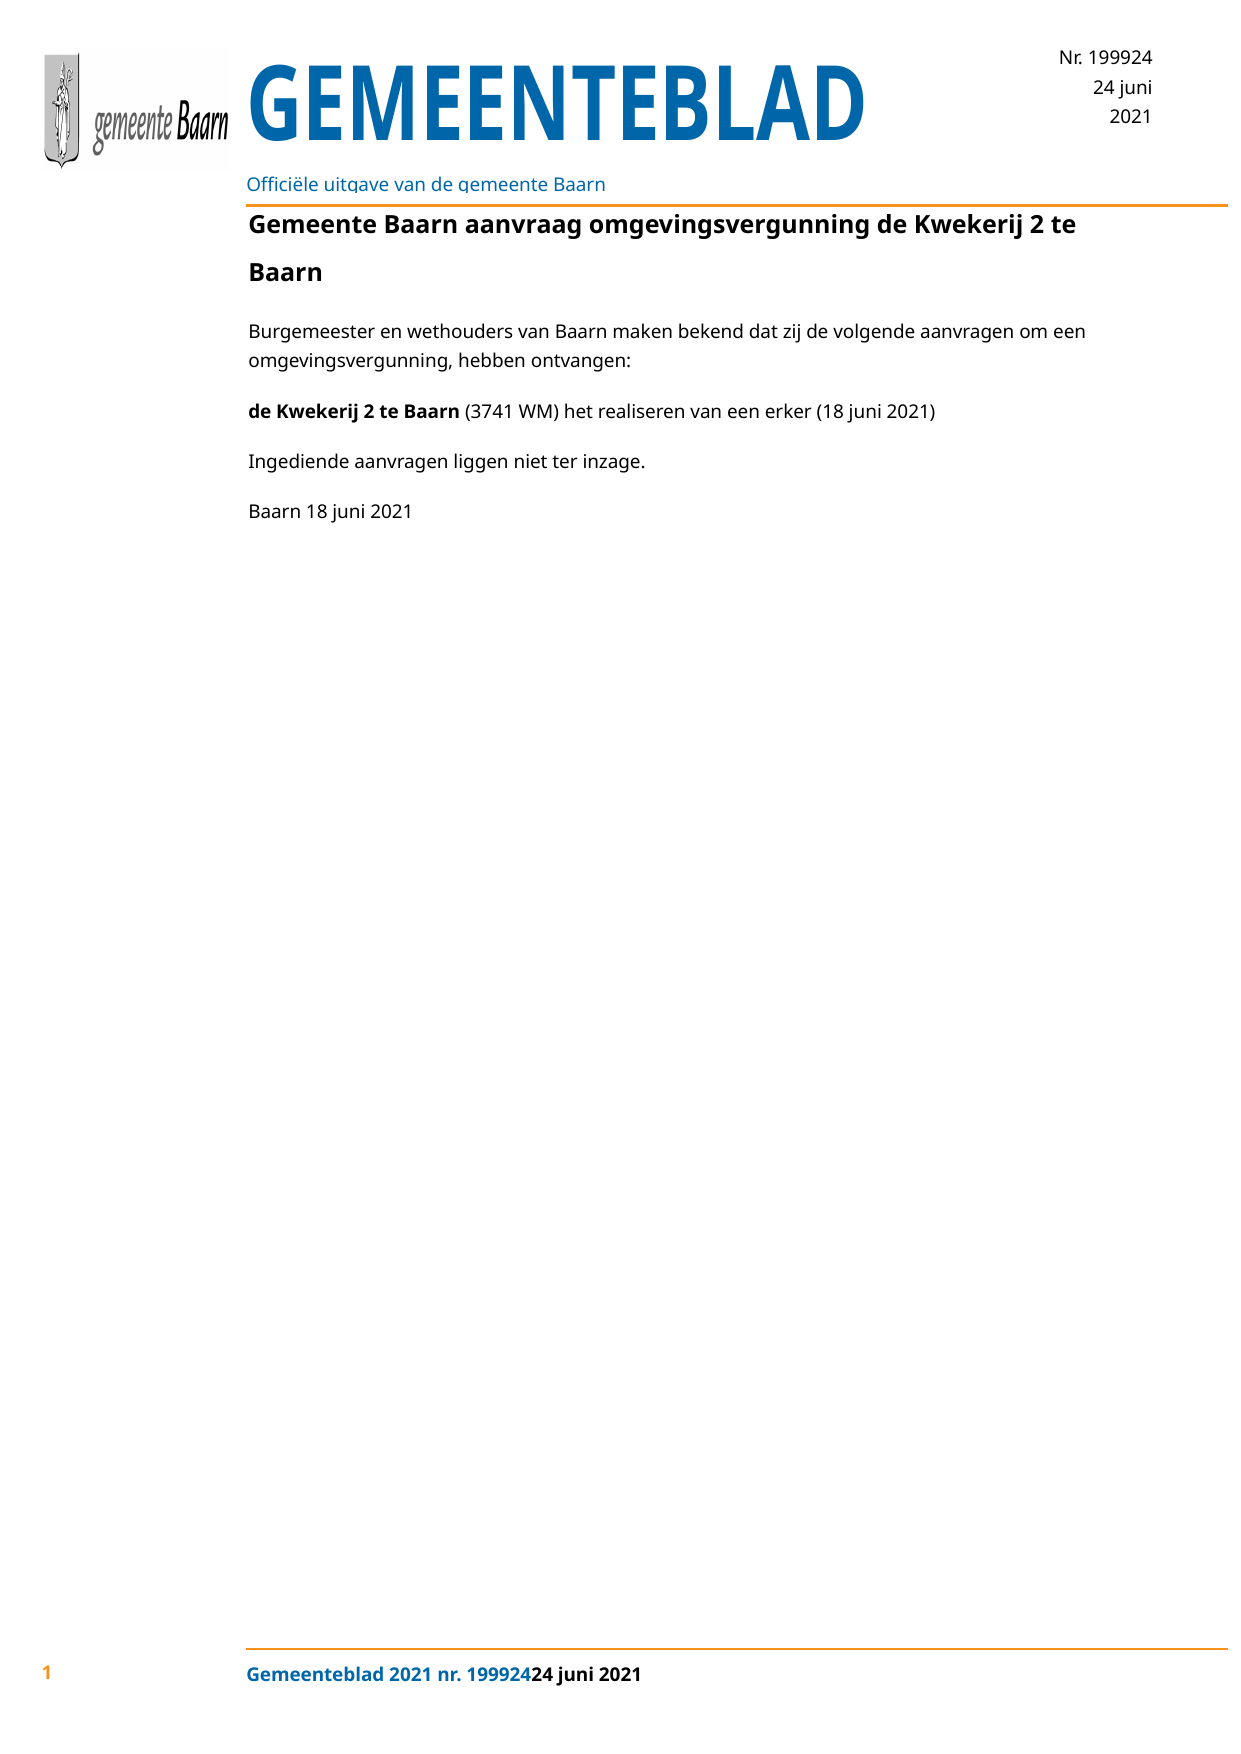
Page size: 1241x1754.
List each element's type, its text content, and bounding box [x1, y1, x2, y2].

text de Kwekerij 2 te Baarn (3741 WM) het realiseren van een erker (18 juni 2021) [248, 398, 1152, 424]
text Burgemeester en wethouders van Baarn maken bekend dat zij de volgende aanvragen om een omgevingsvergunning, hebben ontvangen: [248, 318, 1152, 373]
text Gemeente Baarn aanvraag omgevingsvergunning de Kwekerij 2 te Baarn [248, 207, 1152, 288]
picture [41, 47, 231, 172]
text Baarn 18 juni 2021 [248, 499, 1152, 524]
text Ingediende aanvragen liggen niet ter inzage. [248, 448, 1152, 474]
